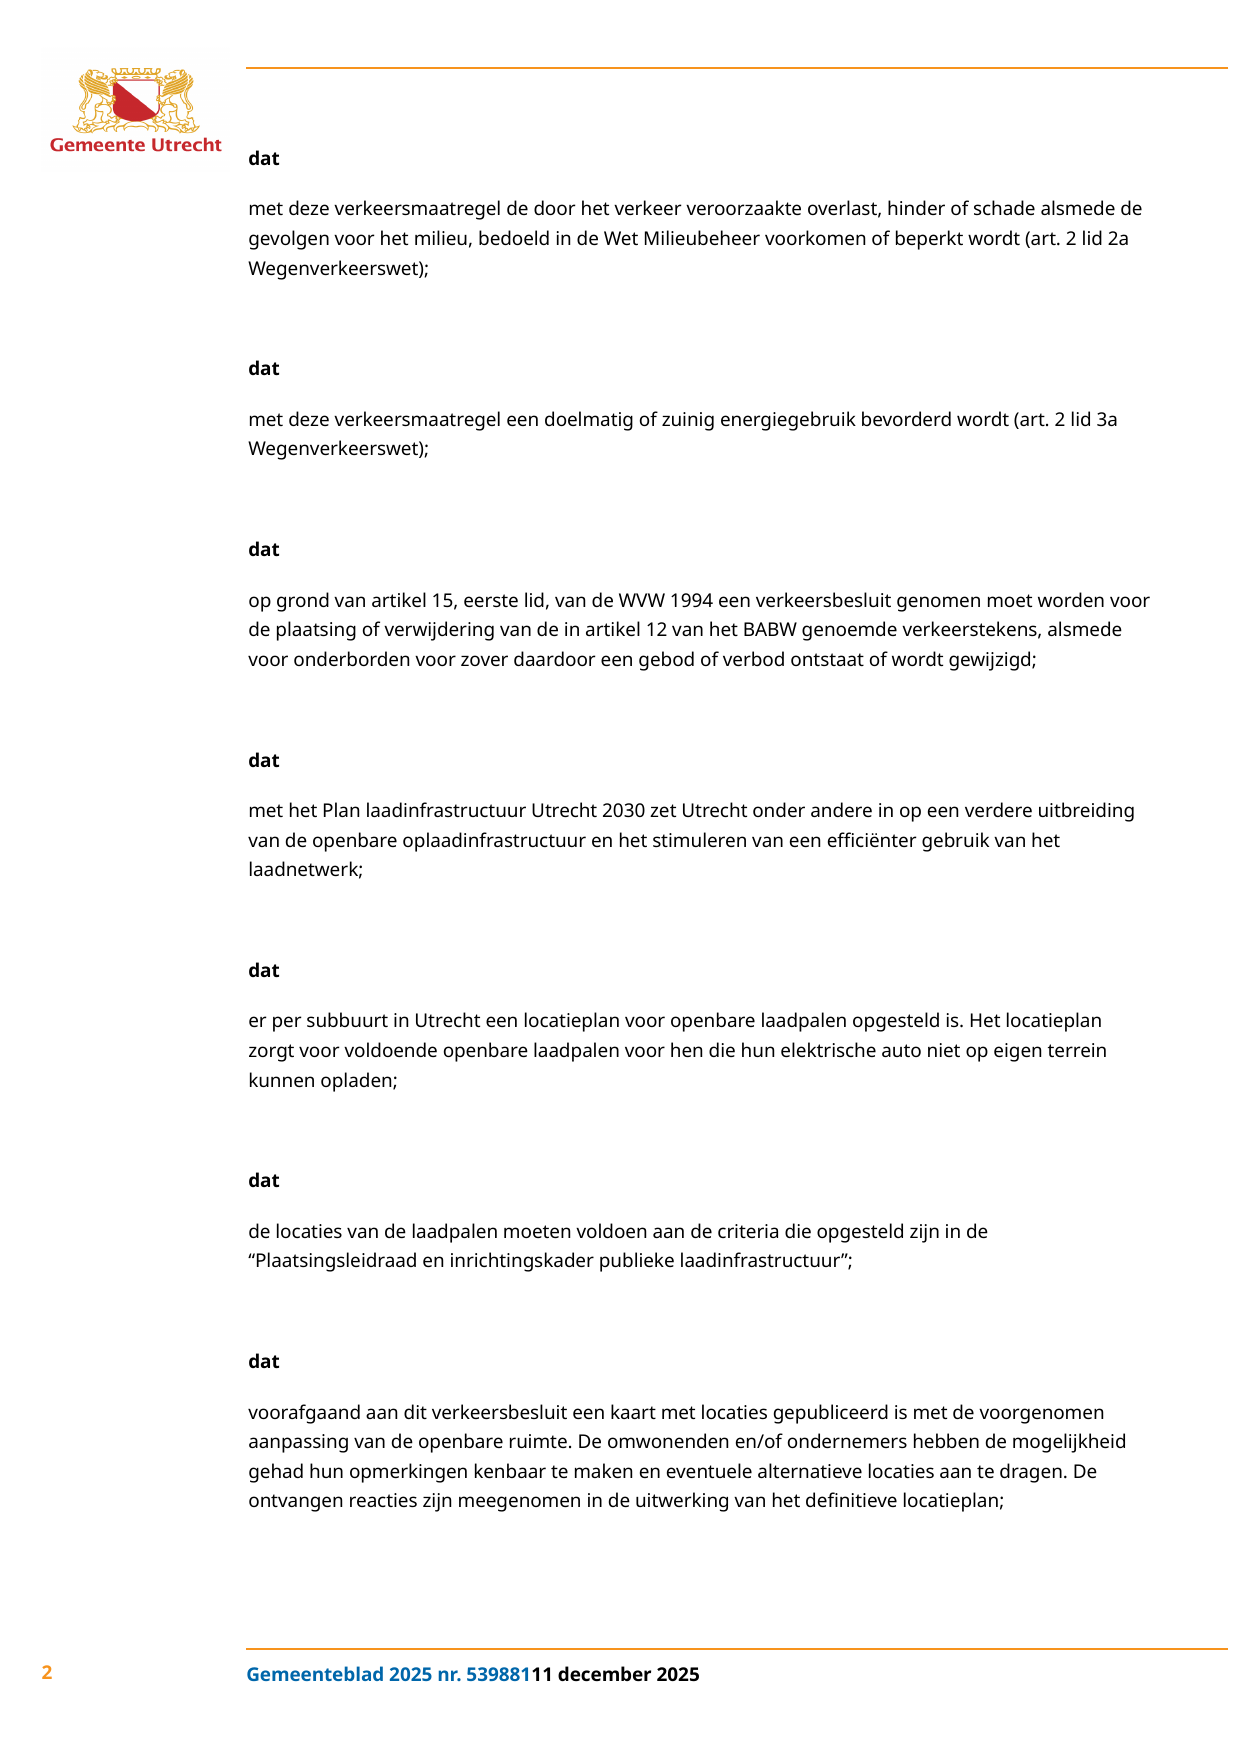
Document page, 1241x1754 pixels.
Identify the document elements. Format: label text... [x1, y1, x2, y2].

text met deze verkeersmaatregel een doelmatig of zuinig energiegebruik bevorderd wordt (art. 2 lid 3a Wegenverkeerswet); [248, 406, 1152, 461]
picture [41, 47, 231, 172]
text met het Plan laadinfrastructuur Utrecht 2030 zet Utrecht onder andere in op een verdere uitbreiding van de openbare oplaadinfrastructuur en het stimuleren van een efficiënter gebruik van het laadnetwerk; [248, 797, 1152, 882]
text dat [248, 145, 1152, 171]
text voorafgaand aan dit verkeersbesluit een kaart met locaties gepubliceerd is met de voorgenomen aanpassing van de openbare ruimte. De omwonenden en/of ondernemers hebben de mogelijkheid gehad hun opmerkingen kenbaar te maken en eventuele alternatieve locaties aan te dragen. De ontvangen reacties zijn meegenomen in de uitwerking van het definitieve locatieplan; [248, 1399, 1152, 1513]
text dat [248, 356, 1152, 381]
text met deze verkeersmaatregel de door het verkeer veroorzaakte overlast, hinder of schade alsmede de gevolgen voor het milieu, bedoeld in de Wet Milieubeheer voorkomen of beperkt wordt (art. 2 lid 2a Wegenverkeerswet); [248, 196, 1152, 281]
text dat [248, 747, 1152, 773]
text dat [248, 536, 1152, 562]
text op grond van artikel 15, eerste lid, van de WVW 1994 een verkeersbesluit genomen moet worden voor de plaatsing of verwijdering van de in artikel 12 van het BABW genoemde verkeerstekens, alsmede voor onderborden voor zover daardoor een gebod of verbod ontstaat of wordt gewijzigd; [248, 587, 1152, 672]
text de locaties van de laadpalen moeten voldoen aan de criteria die opgesteld zijn in de “Plaatsingsleidraad en inrichtingskader publieke laadinfrastructuur”; [248, 1218, 1152, 1273]
text er per subbuurt in Utrecht een locatieplan voor openbare laadpalen opgesteld is. Het locatieplan zorgt voor voldoende openbare laadpalen voor hen die hun elektrische auto niet op eigen terrein kunnen opladen; [248, 1008, 1152, 1093]
text dat [248, 957, 1152, 983]
text dat [248, 1168, 1152, 1193]
text dat [248, 1348, 1152, 1374]
